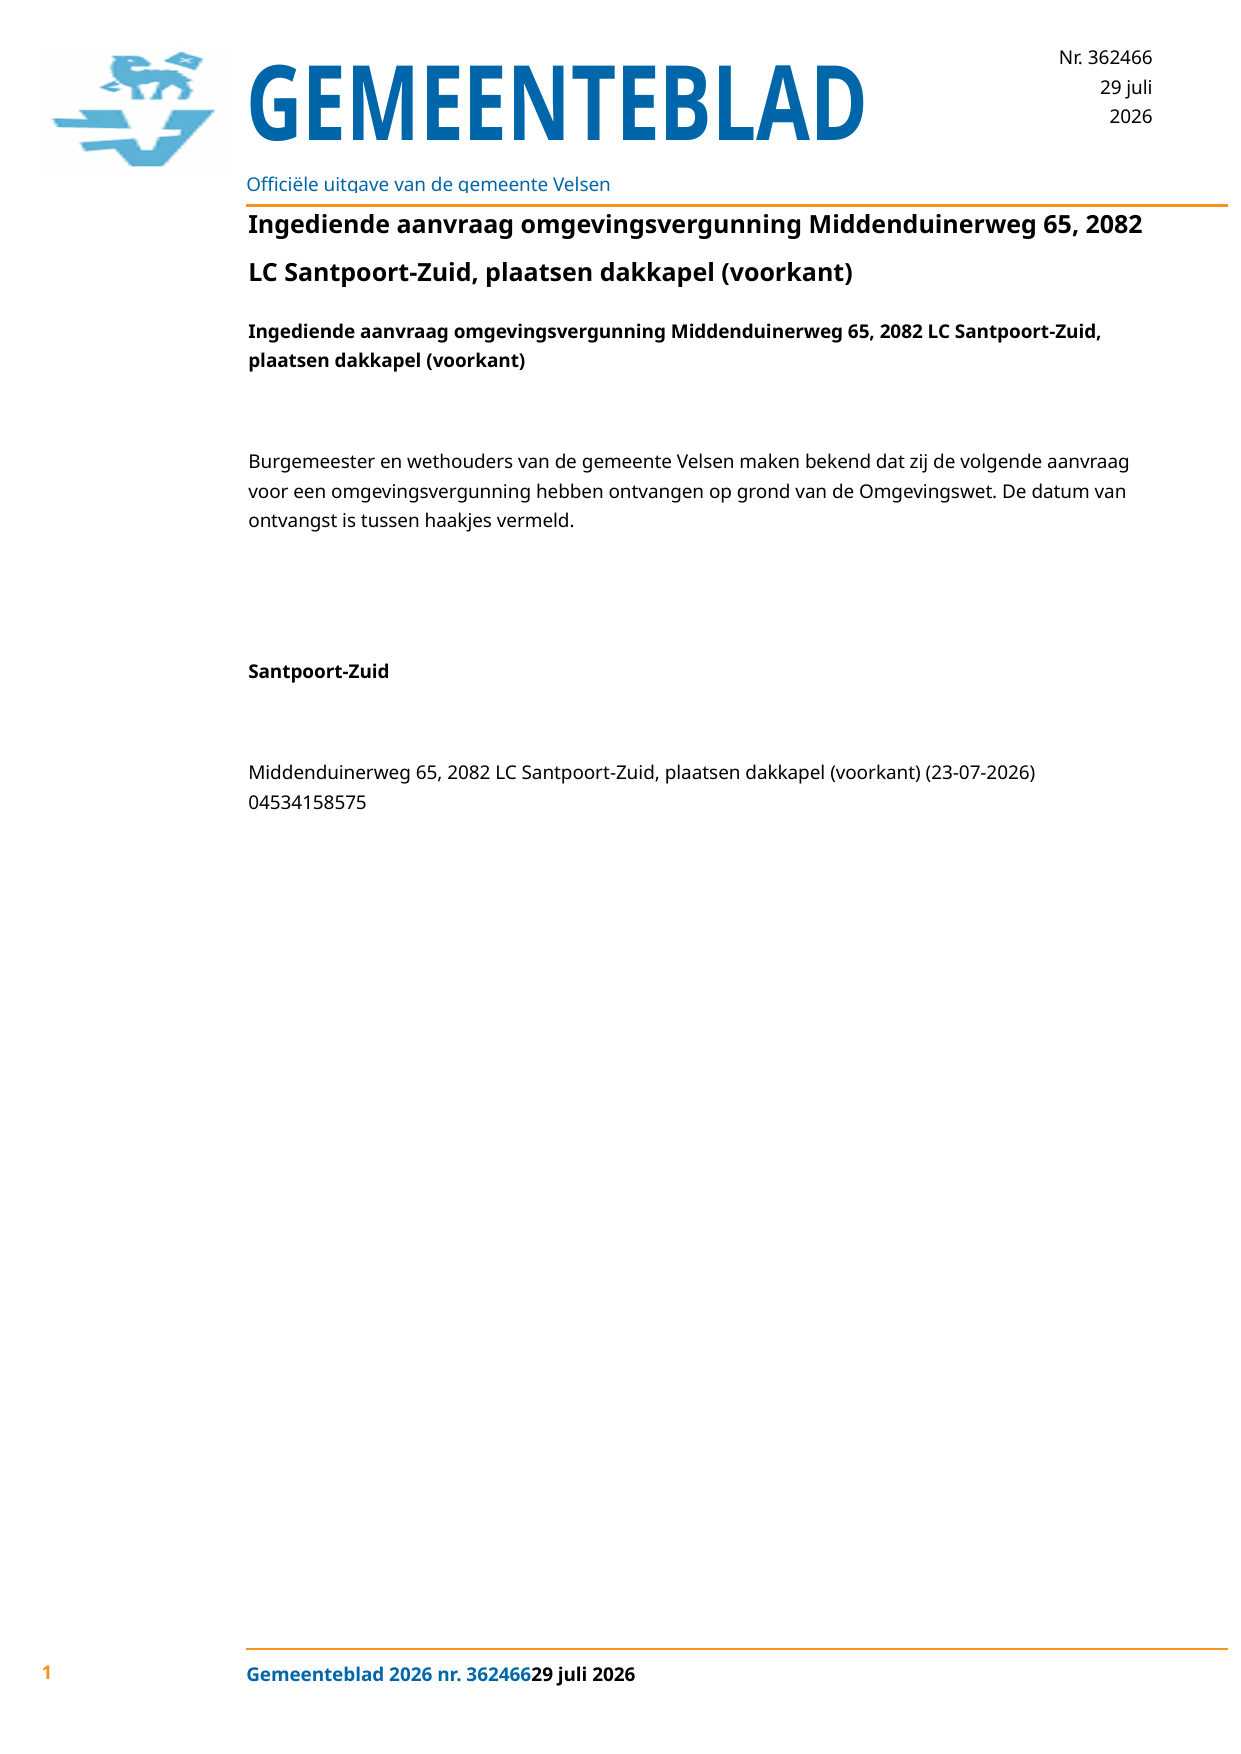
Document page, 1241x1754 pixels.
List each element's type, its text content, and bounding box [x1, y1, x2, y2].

text Ingediende aanvraag omgevingsvergunning Middenduinerweg 65, 2082 LC Santpoort-Zuid, plaatsen dakkapel (voorkant) [248, 318, 1152, 373]
text Burgemeester en wethouders van de gemeente Velsen maken bekend dat zij de volgende aanvraag voor een omgevingsvergunning hebben ontvangen op grond van de Omgevingswet. De datum van ontvangst is tussen haakjes vermeld. [248, 448, 1152, 533]
text Santpoort-Zuid [248, 659, 1152, 684]
text Middenduinerweg 65, 2082 LC Santpoort-Zuid, plaatsen dakkapel (voorkant) (23-07-2026) 04534158575 [248, 759, 1152, 815]
text Ingediende aanvraag omgevingsvergunning Middenduinerweg 65, 2082 LC Santpoort-Zuid, plaatsen dakkapel (voorkant) [248, 207, 1152, 288]
picture [41, 47, 231, 172]
